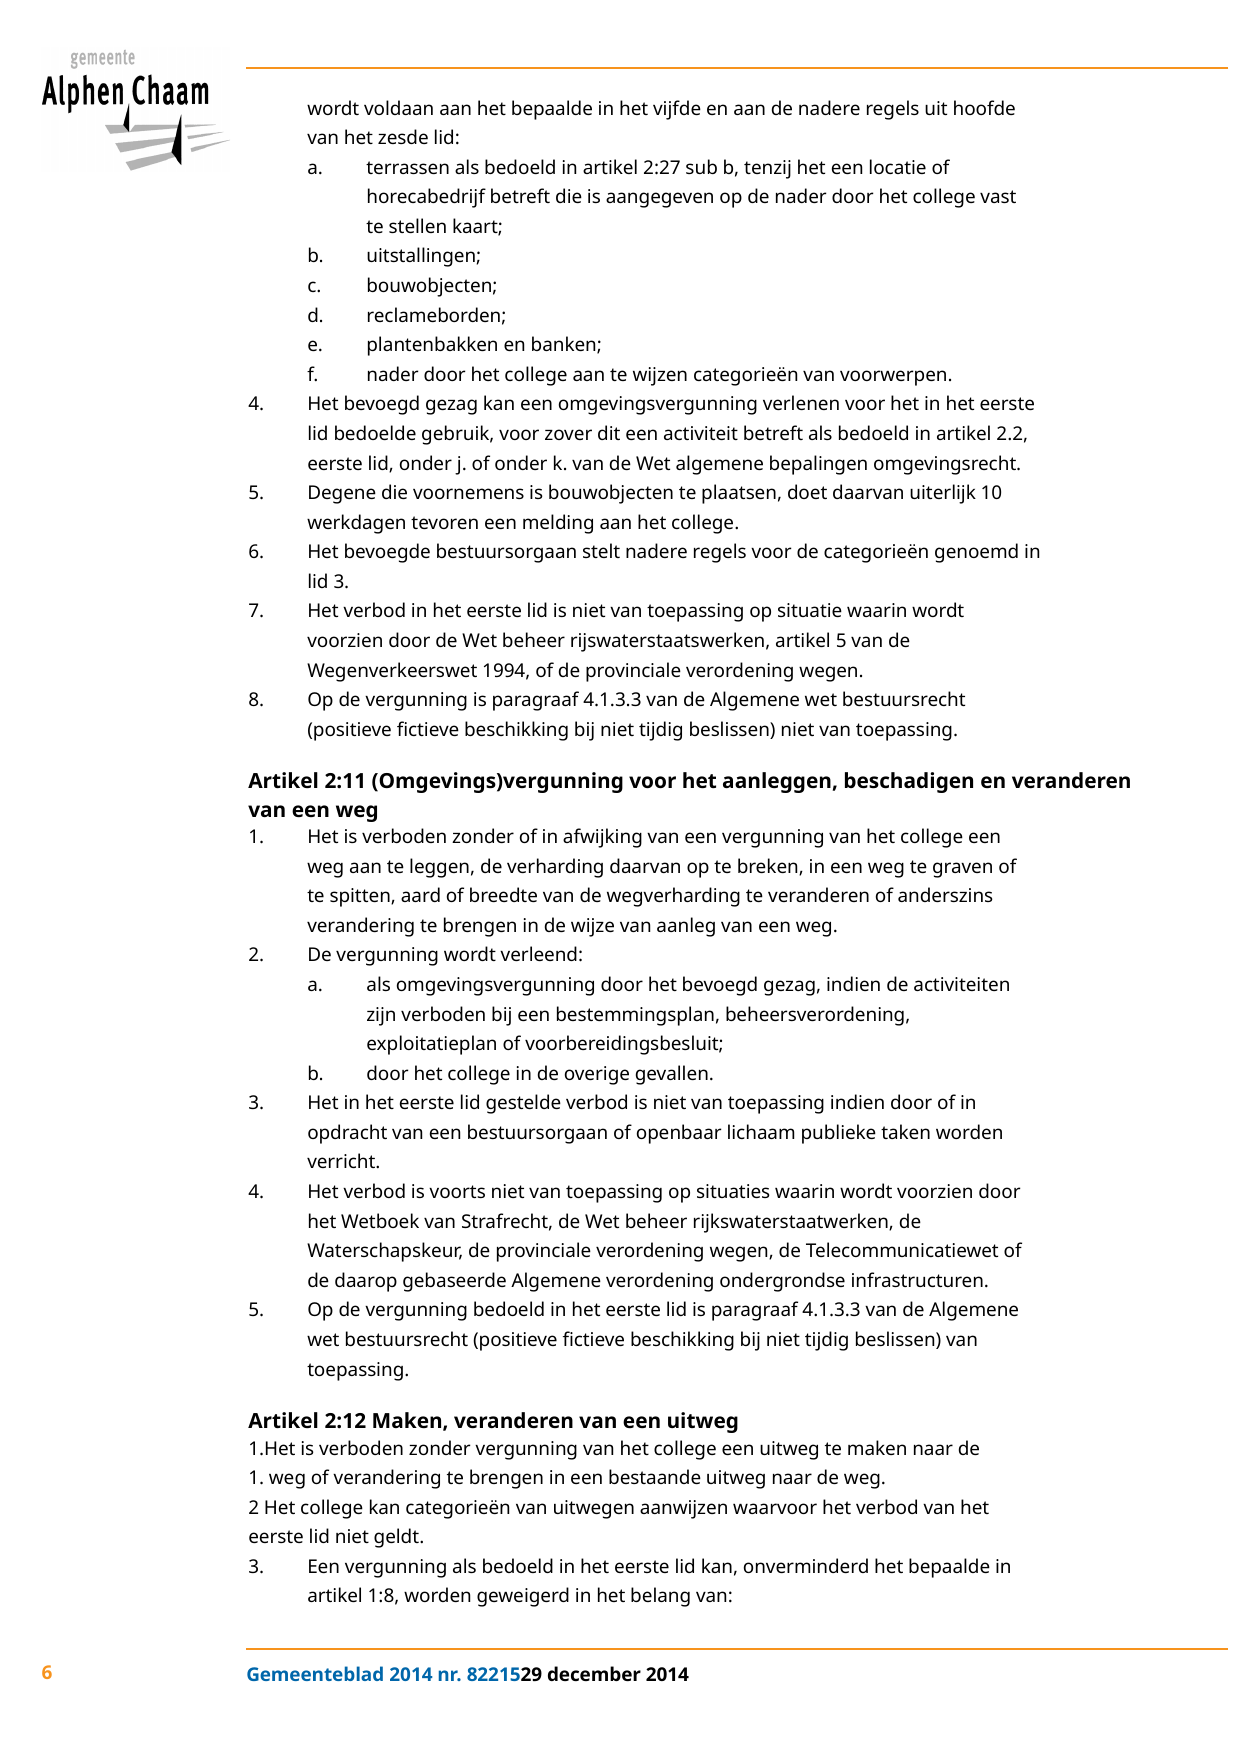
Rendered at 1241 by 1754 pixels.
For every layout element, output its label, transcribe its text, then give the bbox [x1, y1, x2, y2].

list wordt voldaan aan het bepaalde in het vijfde en aan de nadere regels uit hoofde [248, 95, 1152, 121]
list lid bedoelde gebruik, voor zover dit een activiteit betreft als bedoeld in artikel 2.2, [248, 420, 1152, 446]
list Het verbod in het eerste lid is niet van toepassing op situatie waarin wordt [248, 598, 1152, 623]
list plantenbakken en banken; [307, 331, 1152, 357]
list Het bevoegde bestuursorgaan stelt nadere regels voor de categorieën genoemd in [248, 538, 1152, 564]
list lid 3. [248, 568, 1152, 594]
list door het college in de overige gevallen. [307, 1060, 1152, 1086]
list Het bevoegd gezag kan een omgevingsvergunning verlenen voor het in het eerste [248, 391, 1152, 416]
list artikel 1:8, worden geweigerd in het belang van: [248, 1583, 1152, 1608]
list Het verbod is voorts niet van toepassing op situaties waarin wordt voorzien door [248, 1178, 1152, 1204]
list wet bestuursrecht (positieve fictieve beschikking bij niet tijdig beslissen) van [248, 1326, 1152, 1352]
list eerste lid, onder j. of onder k. van de Wet algemene bepalingen omgevingsrecht. [248, 450, 1152, 476]
list nader door het college aan te wijzen categorieën van voorwerpen. [307, 361, 1152, 387]
list Op de vergunning bedoeld in het eerste lid is paragraaf 4.1.3.3 van de Algemene [248, 1297, 1152, 1322]
list Wegenverkeerswet 1994, of de provinciale verordening wegen. [248, 657, 1152, 683]
list de daarop gebaseerde Algemene verordening ondergrondse infrastructuren. [248, 1267, 1152, 1293]
text 2 Het college kan categorieën van uitwegen aanwijzen waarvoor het verbod van het [248, 1494, 1152, 1519]
list (positieve fictieve beschikking bij niet tijdig beslissen) niet van toepassing. [248, 716, 1152, 742]
text Artikel 2:12 Maken, veranderen van een uitweg [248, 1406, 1152, 1435]
list opdracht van een bestuursorgaan of openbaar lichaam publieke taken worden [248, 1119, 1152, 1145]
text 1.Het is verboden zonder vergunning van het college een uitweg te maken naar de [248, 1435, 1152, 1460]
list horecabedrijf betreft die is aangegeven op de nader door het college vast [307, 183, 1152, 209]
list Het is verboden zonder of in afwijking van een vergunning van het college een [248, 823, 1152, 849]
list Degene die voornemens is bouwobjecten te plaatsen, doet daarvan uiterlijk 10 [248, 479, 1152, 505]
text Artikel 2:11 (Omgevings)vergunning voor het aanleggen, beschadigen en veranderen van een weg [248, 766, 1152, 823]
text 1. weg of verandering te brengen in een bestaande uitweg naar de weg. [248, 1464, 1152, 1490]
list bouwobjecten; [307, 272, 1152, 298]
text eerste lid niet geldt. [248, 1523, 1152, 1549]
list Een vergunning als bedoeld in het eerste lid kan, onverminderd het bepaalde in [248, 1553, 1152, 1579]
list De vergunning wordt verleend: [248, 942, 1152, 967]
list zijn verboden bij een bestemmingsplan, beheersverordening, [307, 1001, 1152, 1027]
list Waterschapskeur, de provinciale verordening wegen, de Telecommunicatiewet of [248, 1237, 1152, 1263]
list werkdagen tevoren een melding aan het college. [248, 509, 1152, 535]
picture [41, 47, 231, 172]
list Het in het eerste lid gestelde verbod is niet van toepassing indien door of in [248, 1089, 1152, 1115]
list toepassing. [248, 1356, 1152, 1382]
list voorzien door de Wet beheer rijswaterstaatswerken, artikel 5 van de [248, 627, 1152, 653]
list te spitten, aard of breedte van de wegverharding te veranderen of anderszins [248, 882, 1152, 908]
list weg aan te leggen, de verharding daarvan op te breken, in een weg te graven of [248, 853, 1152, 879]
list als omgevingsvergunning door het bevoegd gezag, indien de activiteiten [307, 971, 1152, 997]
list exploitatieplan of voorbereidingsbesluit; [307, 1030, 1152, 1056]
list verandering te brengen in de wijze van aanleg van een weg. [248, 912, 1152, 938]
list te stellen kaart; [307, 213, 1152, 239]
list Op de vergunning is paragraaf 4.1.3.3 van de Algemene wet bestuursrecht [248, 686, 1152, 712]
list reclameborden; [307, 302, 1152, 328]
list het Wetboek van Strafrecht, de Wet beheer rijkswaterstaatwerken, de [248, 1208, 1152, 1234]
list van het zesde lid: [248, 124, 1152, 150]
list uitstallingen; [307, 243, 1152, 268]
list terrassen als bedoeld in artikel 2:27 sub b, tenzij het een locatie of [307, 154, 1152, 180]
list verricht. [248, 1149, 1152, 1174]
